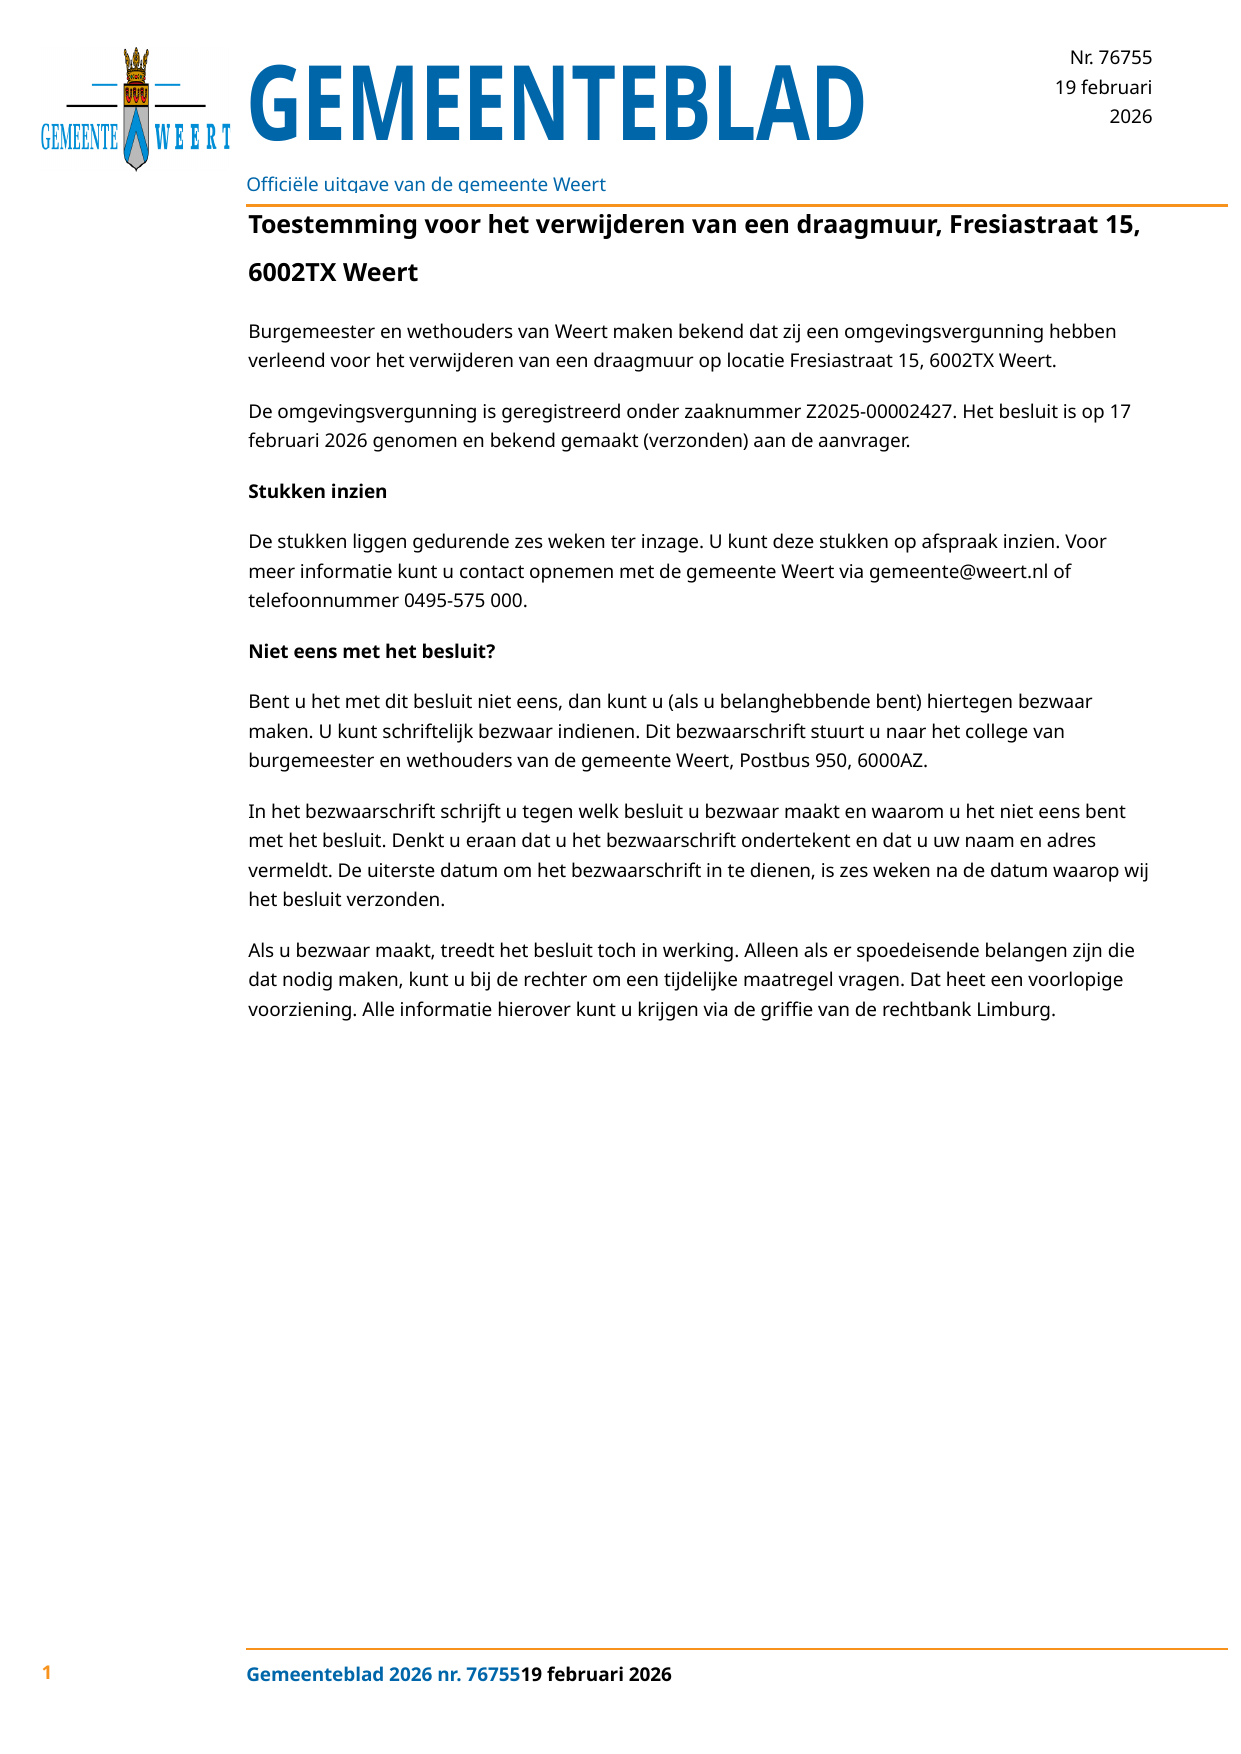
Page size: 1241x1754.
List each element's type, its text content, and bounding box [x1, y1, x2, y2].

text In het bezwaarschrift schrijft u tegen welk besluit u bezwaar maakt en waarom u het niet eens bent met het besluit. Denkt u eraan dat u het bezwaarschrift ondertekent en dat u uw naam en adres vermeldt. De uiterste datum om het bezwaarschrift in te dienen, is zes weken na de datum waarop wij het besluit verzonden. [248, 798, 1152, 912]
text Als u bezwaar maakt, treedt het besluit toch in werking. Alleen als er spoedeisende belangen zijn die dat nodig maken, kunt u bij de rechter om een tijdelijke maatregel vragen. Dat heet een voorlopige voorziening. Alle informatie hierover kunt u krijgen via de griffie van de rechtbank Limburg. [248, 937, 1152, 1022]
text Niet eens met het besluit? [248, 638, 1152, 664]
text Bent u het met dit besluit niet eens, dan kunt u (als u belanghebbende bent) hiertegen bezwaar maken. U kunt schriftelijk bezwaar indienen. Dit bezwaarschrift stuurt u naar het college van burgemeester en wethouders van de gemeente Weert, Postbus 950, 6000AZ. [248, 688, 1152, 773]
picture [41, 47, 231, 172]
text De stukken liggen gedurende zes weken ter inzage. U kunt deze stukken op afspraak inzien. Voor meer informatie kunt u contact opnemen met de gemeente Weert via gemeente@weert.nl of telefoonnummer 0495-575 000. [248, 528, 1152, 613]
text De omgevingsvergunning is geregistreerd onder zaaknummer Z2025-00002427. Het besluit is op 17 februari 2026 genomen en bekend gemaakt (verzonden) aan de aanvrager. [248, 398, 1152, 453]
text Stukken inzien [248, 478, 1152, 504]
text Toestemming voor het verwijderen van een draagmuur, Fresiastraat 15, 6002TX Weert [248, 207, 1152, 288]
text Burgemeester en wethouders van Weert maken bekend dat zij een omgevingsvergunning hebben verleend voor het verwijderen van een draagmuur op locatie Fresiastraat 15, 6002TX Weert. [248, 318, 1152, 373]
